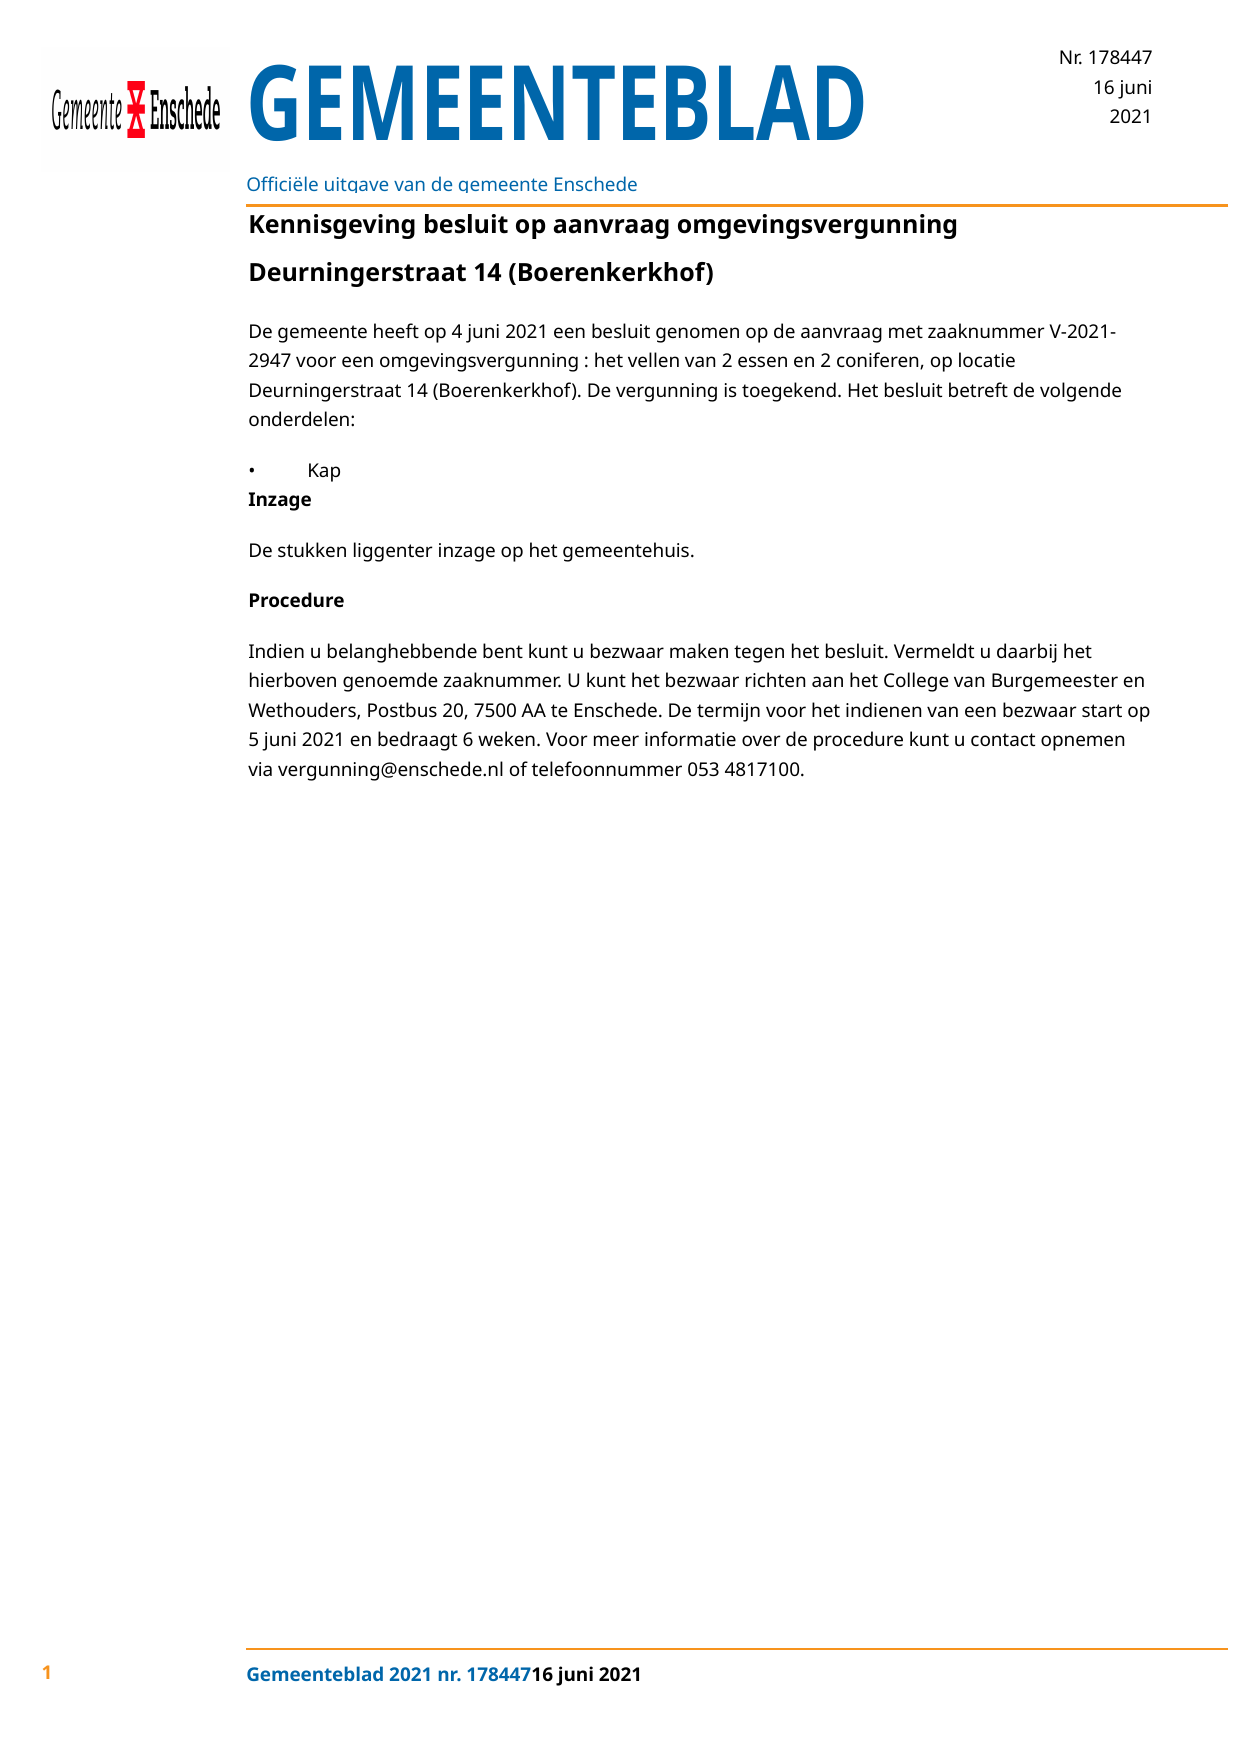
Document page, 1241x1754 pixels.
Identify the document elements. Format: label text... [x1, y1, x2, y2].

text De stukken liggenter inzage op het gemeentehuis. [248, 537, 1152, 563]
picture [41, 47, 231, 172]
list Kap [248, 457, 1152, 483]
text Indien u belanghebbende bent kunt u bezwaar maken tegen het besluit. Vermeldt u daarbij het hierboven genoemde zaaknummer. U kunt het bezwaar richten aan het College van Burgemees­ter en Wethouders, Postbus 20, 7500 AA te Enschede. De termijn voor het indienen van een bezwaar start op 5 juni 2021 en bedraagt 6 weken. Voor meer informatie over de procedure kunt u contact opnemen via vergunning@enschede.nl of telefoonnummer 053 4817100. [248, 638, 1152, 782]
text Procedure [248, 587, 1152, 613]
text De gemeente heeft op 4 juni 2021 een besluit genomen op de aanvraag met zaaknummer V-2021-2947 voor een omgevingsvergunning : het vellen van 2 essen en 2 coniferen, op locatie Deurningerstraat 14 (Boerenkerkhof). De vergunning is toegekend. Het besluit betreft de volgende onderdelen: [248, 318, 1152, 432]
text Kennisgeving besluit op aanvraag omgevingsvergunning Deurningerstraat 14 (Boerenkerkhof) [248, 207, 1152, 288]
text Inzage [248, 487, 1152, 512]
